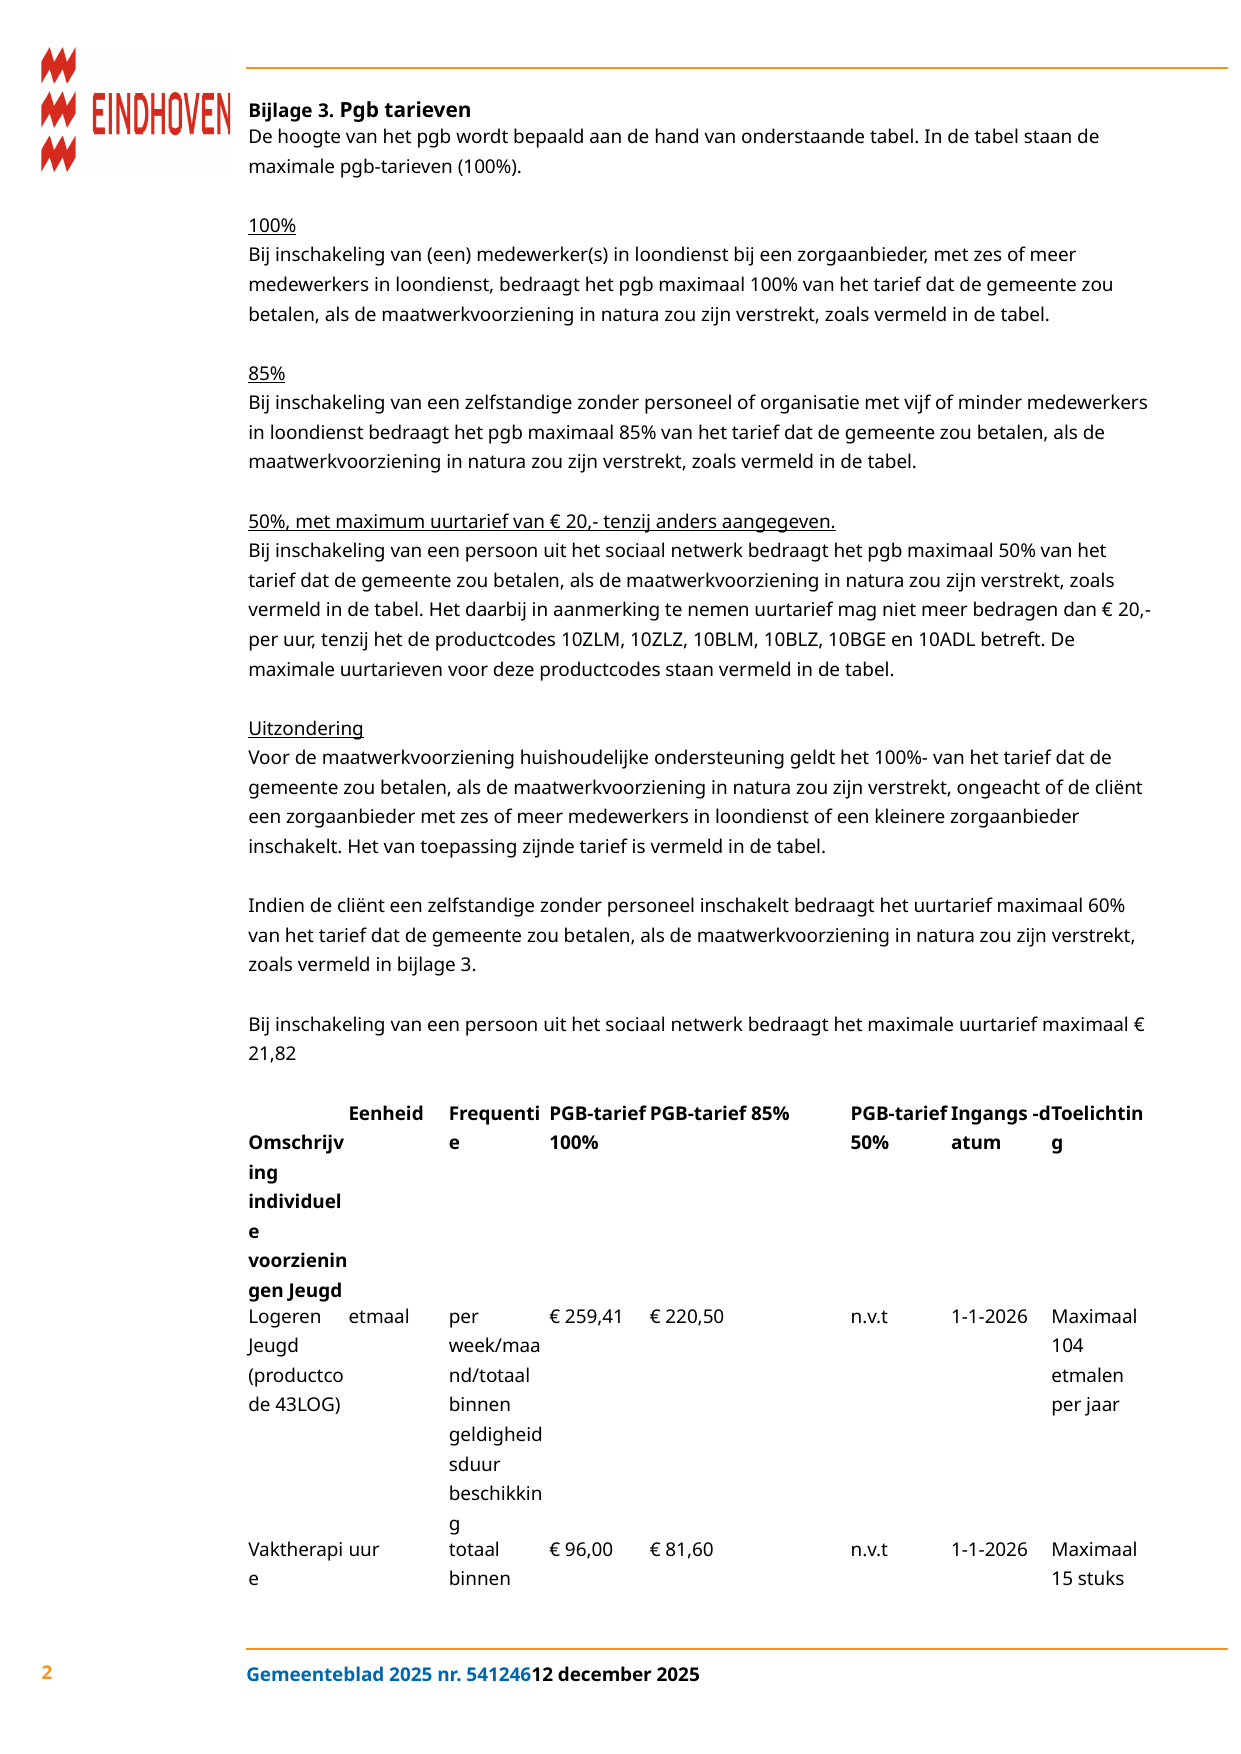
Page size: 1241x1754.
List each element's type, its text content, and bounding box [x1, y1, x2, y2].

table_header PGB-tarief 100% [549, 1100, 649, 1303]
text Bij inschakeling van (een) medewerker(s) in loondienst bij een zorgaanbieder, met zes of meer medewerkers in loondienst, bedraagt het pgb maximaal 100% van het tarief dat de gemeente zou betalen, als de maatwerkvoorziening in natura zou zijn verstrekt, zoals vermeld in de tabel. [248, 242, 1152, 327]
table_cell totaal binnen [449, 1536, 549, 1591]
table_header PGB-tarief 50% [850, 1100, 951, 1303]
table_cell etmaal [348, 1303, 449, 1536]
table_cell uur [348, 1536, 449, 1591]
table_cell n.v.t [850, 1303, 951, 1536]
text Bijlage 3. Pgb tarieven [248, 95, 1152, 123]
text 50%, met maximum uurtarief van € 20,- tenzij anders aangegeven. [248, 508, 1152, 534]
table_cell 1-1-2026 [951, 1303, 1051, 1536]
text 85% [248, 360, 1152, 386]
table_cell € 220,50 [650, 1303, 850, 1536]
picture [41, 47, 231, 172]
table_cell per week/maand/totaal binnen geldigheidsduur beschikking [449, 1303, 549, 1536]
table_cell € 81,60 [650, 1536, 850, 1591]
text 100% [248, 212, 1152, 238]
text Bij inschakeling van een persoon uit het sociaal netwerk bedraagt het maximale uurtarief maximaal € 21,82 [248, 1011, 1152, 1066]
text Voor de maatwerkvoorziening huishoudelijke ondersteuning geldt het 100%- van het tarief dat de gemeente zou betalen, als de maatwerkvoorziening in natura zou zijn verstrekt, ongeacht of de cliënt een zorgaanbieder met zes of meer medewerkers in loondienst of een kleinere zorgaanbieder inschakelt. Het van toepassing zijnde tarief is vermeld in de tabel. [248, 744, 1152, 859]
table_header Eenheid [348, 1100, 449, 1303]
table_header Ingangs -d atum [951, 1100, 1051, 1303]
table_cell € 96,00 [549, 1536, 649, 1591]
table_cell Maximaal 104 etmalen per jaar [1051, 1303, 1152, 1536]
table_header PGB-tarief 85% [650, 1100, 850, 1303]
table_cell Vaktherapie [248, 1536, 348, 1591]
table_header Omschrijving individuele voorzieningen Jeugd [248, 1100, 348, 1303]
text Uitzondering [248, 715, 1152, 741]
table_cell 1-1-2026 [951, 1536, 1051, 1591]
text Bij inschakeling van een zelfstandige zonder personeel of organisatie met vijf of minder medewerkers in loondienst bedraagt het pgb maximaal 85% van het tarief dat de gemeente zou betalen, als de maatwerkvoorziening in natura zou zijn verstrekt, zoals vermeld in de tabel. [248, 389, 1152, 474]
table_cell Logeren Jeugd (productcode 43LOG) [248, 1303, 348, 1536]
table_header Frequentie [449, 1100, 549, 1303]
text Bij inschakeling van een persoon uit het sociaal netwerk bedraagt het pgb maximaal 50% van het tarief dat de gemeente zou betalen, als de maatwerkvoorziening in natura zou zijn verstrekt, zoals vermeld in de tabel. Het daarbij in aanmerking te nemen uurtarief mag niet meer bedragen dan € 20,- per uur, tenzij het de productcodes 10ZLM, 10ZLZ, 10BLM, 10BLZ, 10BGE en 10ADL betreft. De maximale uurtarieven voor deze productcodes staan vermeld in de tabel. [248, 537, 1152, 682]
table_cell Maximaal 15 stuks [1051, 1536, 1152, 1591]
text Indien de cliënt een zelfstandige zonder personeel inschakelt bedraagt het uurtarief maximaal 60% van het tarief dat de gemeente zou betalen, als de maatwerkvoorziening in natura zou zijn verstrekt, zoals vermeld in bijlage 3. [248, 892, 1152, 977]
table_cell € 259,41 [549, 1303, 649, 1536]
text De hoogte van het pgb wordt bepaald aan de hand van onderstaande tabel. In de tabel staan de maximale pgb-tarieven (100%). [248, 123, 1152, 179]
table_cell n.v.t [850, 1536, 951, 1591]
table_header Toelichting [1051, 1100, 1152, 1303]
